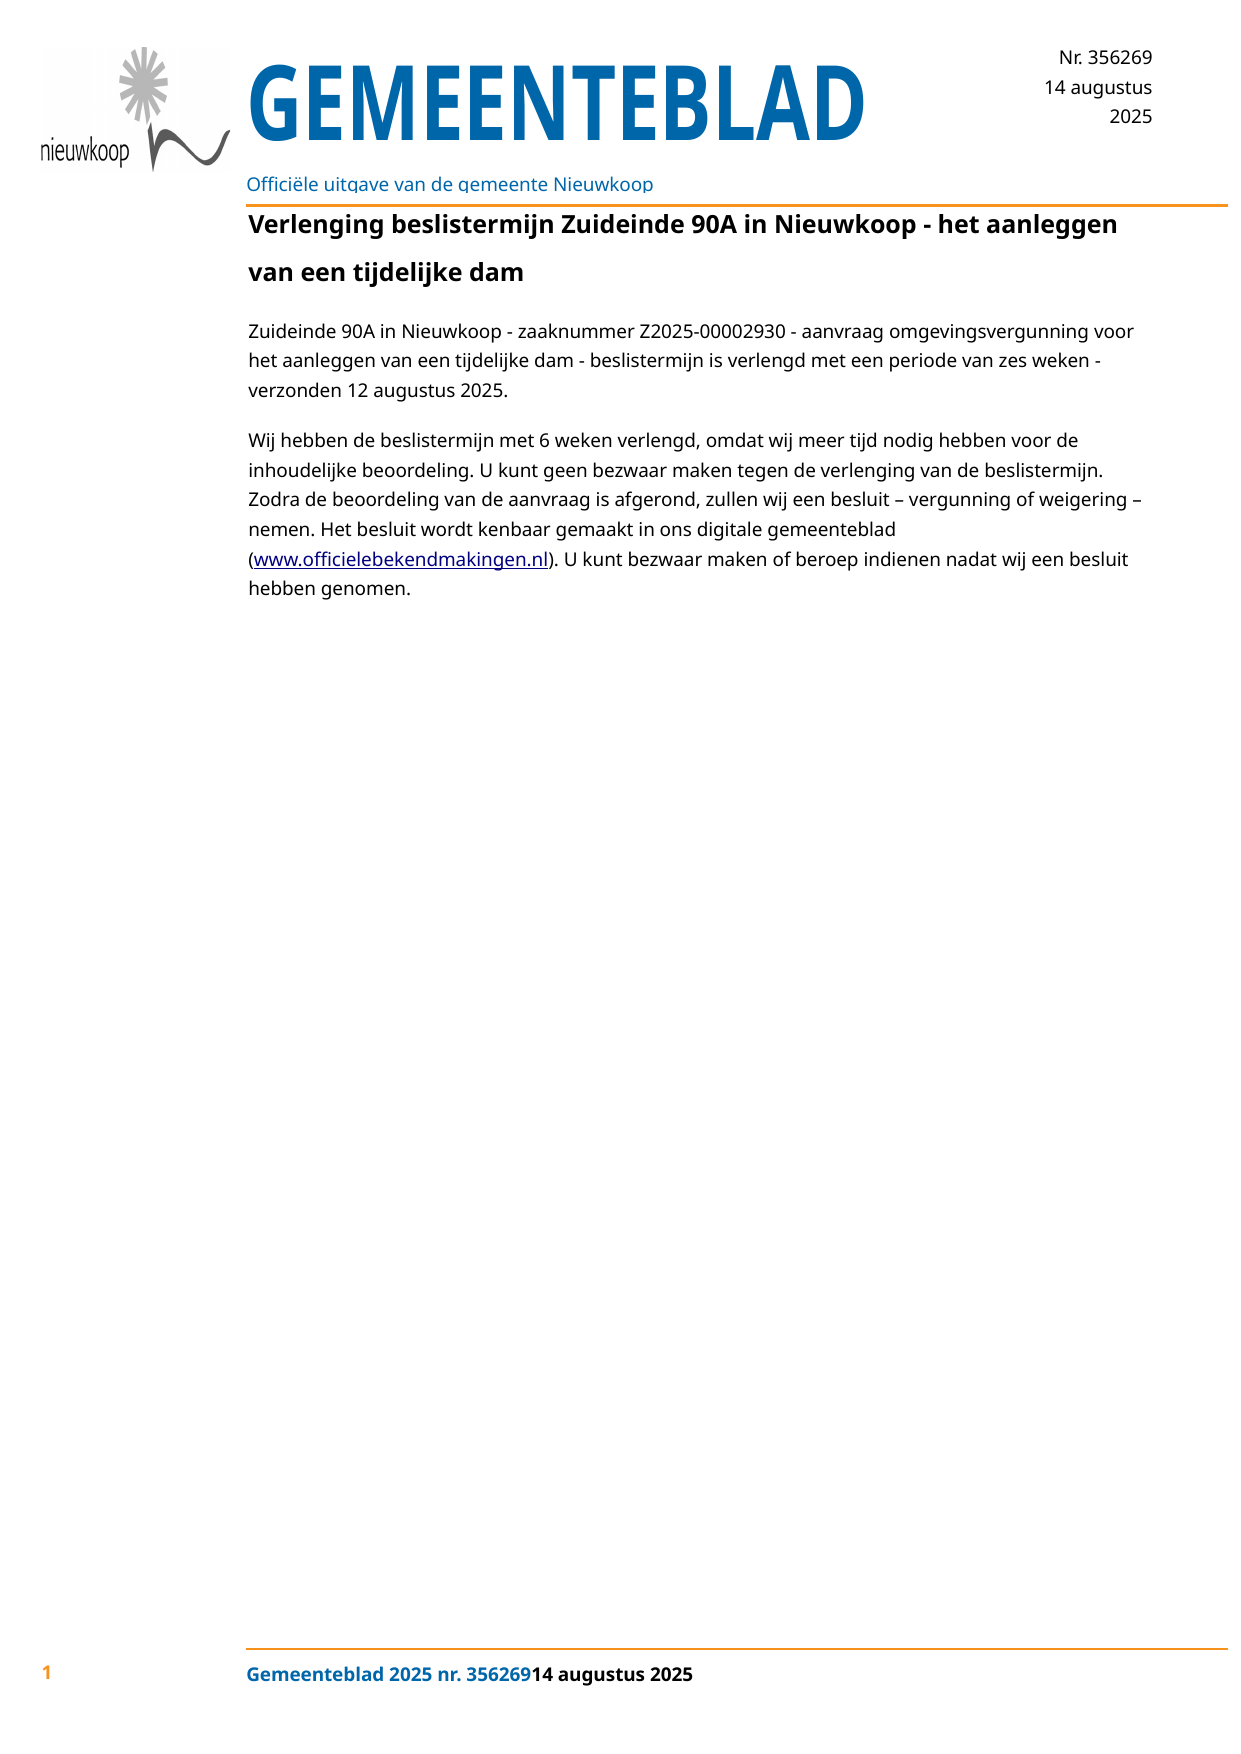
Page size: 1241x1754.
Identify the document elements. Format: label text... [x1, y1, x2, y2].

picture [41, 47, 231, 172]
text Verlenging beslistermijn Zuideinde 90A in Nieuwkoop - het aanleggen van een tijdelijke dam [248, 207, 1152, 288]
text Zuideinde 90A in Nieuwkoop - zaaknummer Z2025-00002930 - aanvraag omgevingsvergunning voor het aanleggen van een tijdelijke dam - beslistermijn is verlengd met een periode van zes weken - verzonden 12 augustus 2025. [248, 318, 1152, 403]
text Wij hebben de beslistermijn met 6 weken verlengd, omdat wij meer tijd nodig hebben voor de inhoudelijke beoordeling. U kunt geen bezwaar maken tegen de verlenging van de beslistermijn. Zodra de beoordeling van de aanvraag is afgerond, zullen wij een besluit – vergunning of weigering – nemen. Het besluit wordt kenbaar gemaakt in ons digitale gemeenteblad (www.officielebekendmakingen.nl). U kunt bezwaar maken of beroep indienen nadat wij een besluit hebben genomen. [248, 427, 1152, 601]
